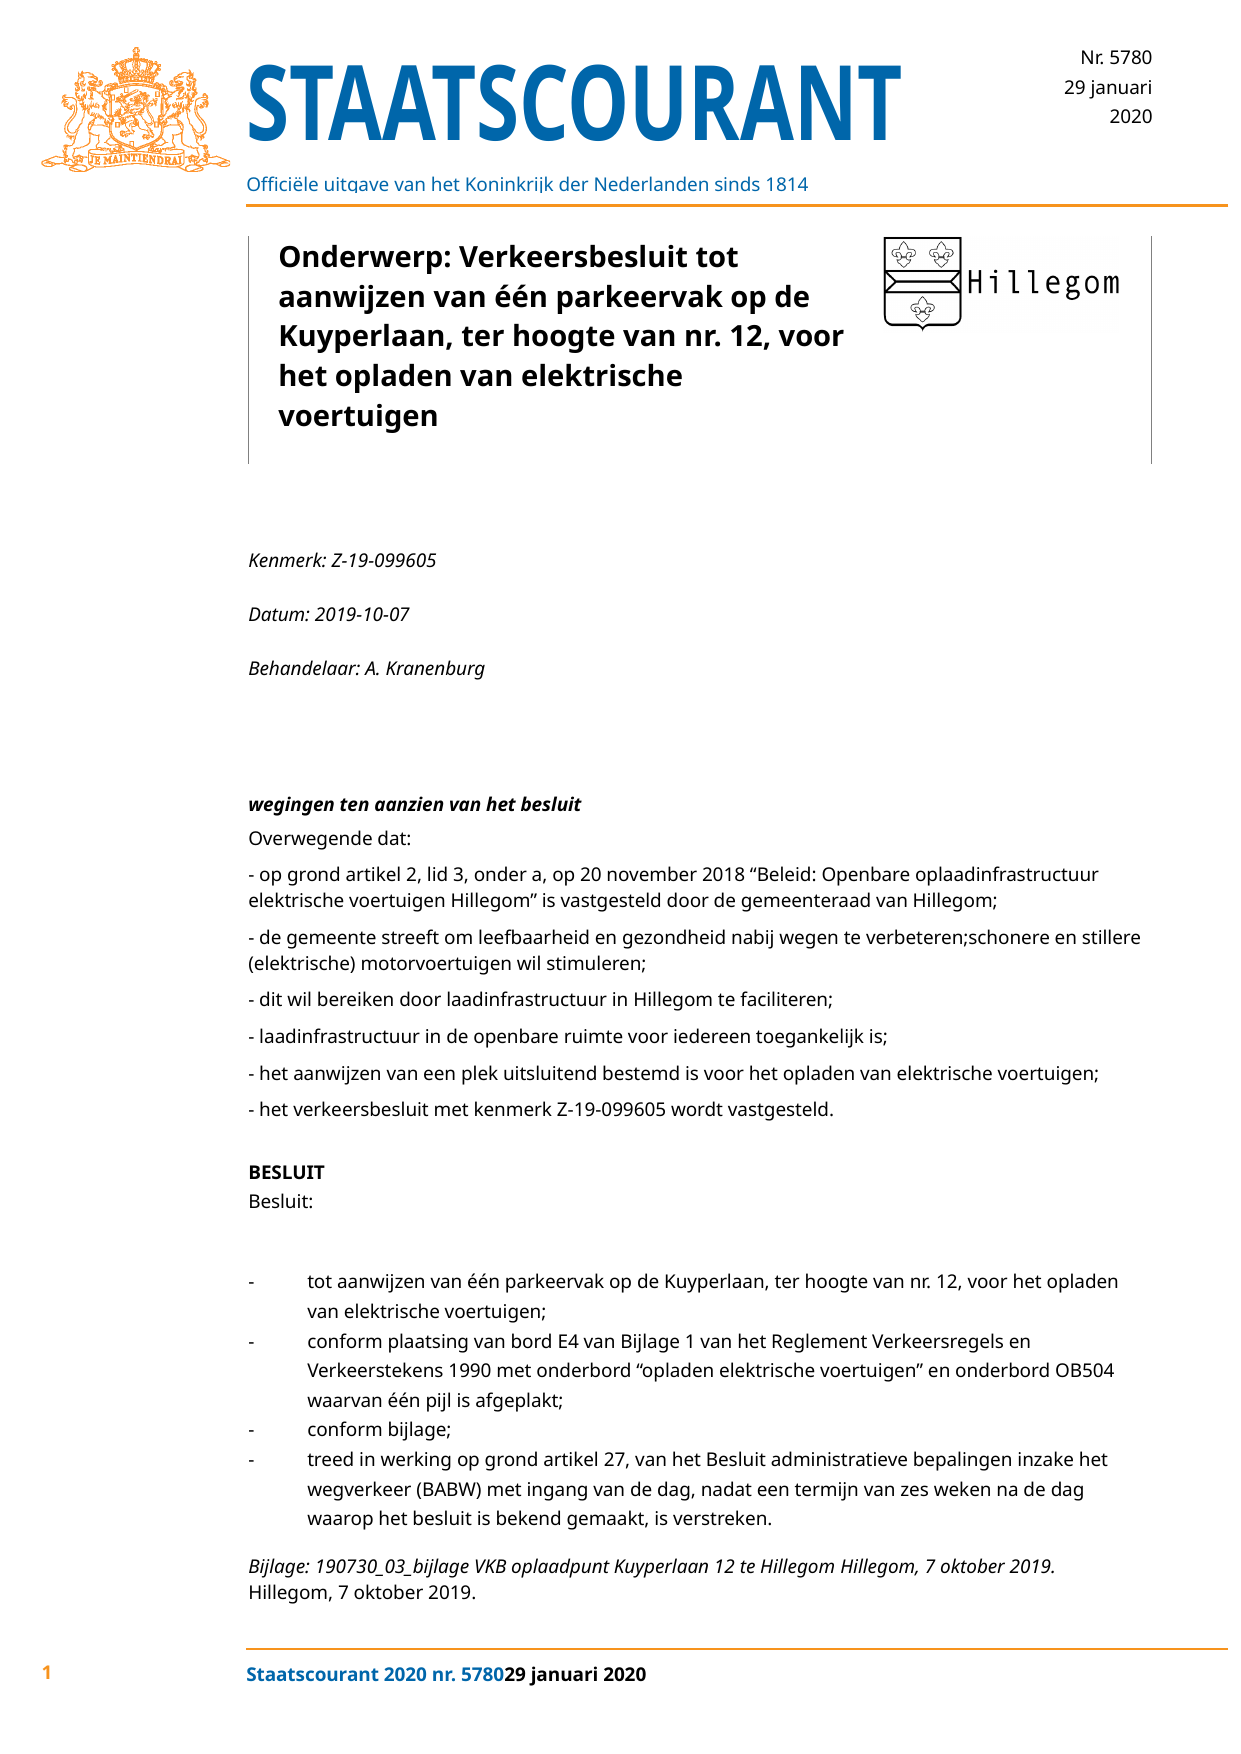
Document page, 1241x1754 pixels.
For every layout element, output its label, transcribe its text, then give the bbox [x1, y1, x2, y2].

picture [882, 236, 1119, 333]
list conform bijlage; [248, 1417, 1152, 1442]
text Bijlage: 190730_03_bijlage VKB oplaadpunt Kuyperlaan 12 te Hillegom Hillegom, 7 oktober 2019. [248, 1553, 1152, 1579]
list conform plaatsing van bord E4 van Bijlage 1 van het Reglement Verkeersregels en Verkeerstekens 1990 met onderbord “opladen elektrische voertuigen” en onderbord OB504 waarvan één pijl is afgeplakt; [248, 1328, 1152, 1413]
text Behandelaar: A. Kranenburg [248, 656, 1152, 681]
list treed in werking op grond artikel 27, van het Besluit administratieve bepalingen inzake het wegverkeer (BABW) met ingang van de dag, nadat een termijn van zes weken na de dag waarop het besluit is bekend gemaakt, is verstreken. [248, 1446, 1152, 1531]
text wegingen ten aanzien van het besluit [248, 791, 1152, 817]
text Overwegende dat: [248, 825, 1152, 851]
text - het verkeersbesluit met kenmerk Z-19-099605 wordt vastgesteld. [248, 1096, 1152, 1122]
text - de gemeente streeft om leefbaarheid en gezondheid nabij wegen te verbeteren;schonere en stillere (elektrische) motorvoertuigen wil stimuleren; [248, 924, 1152, 975]
picture [41, 47, 231, 172]
text - laadinfrastructuur in de openbare ruimte voor iedereen toegankelijk is; [248, 1023, 1152, 1049]
text Datum: 2019-10-07 [248, 601, 1152, 627]
table_header [850, 236, 882, 332]
text Hillegom, 7 oktober 2019. [248, 1579, 1152, 1604]
table_header [850, 333, 1151, 464]
text BESLUIT [248, 1159, 1152, 1185]
text Kenmerk: Z-19-099605 [248, 547, 1152, 573]
text - op grond artikel 2, lid 3, onder a, op 20 november 2018 “Beleid: Openbare oplaadinfrastructuur elektrische voertuigen Hillegom” is vastgesteld door de gemeenteraad van Hillegom; [248, 862, 1152, 913]
list tot aanwijzen van één parkeervak op de Kuyperlaan, ter hoogte van nr. 12, voor het opladen van elektrische voertuigen; [248, 1269, 1152, 1324]
text - het aanwijzen van een plek uitsluitend bestemd is voor het opladen van elektrische voertuigen; [248, 1060, 1152, 1085]
table_header Onderwerp: Verkeersbesluit tot aanwijzen van één parkeervak op de Kuyperlaan, ter hoogte van nr. 12, voor het opladen van elektrische voertuigen [249, 236, 850, 464]
text - dit wil bereiken door laadinfrastructuur in Hillegom te faciliteren; [248, 986, 1152, 1012]
text Besluit: [248, 1189, 1152, 1214]
table_header [1119, 236, 1151, 332]
